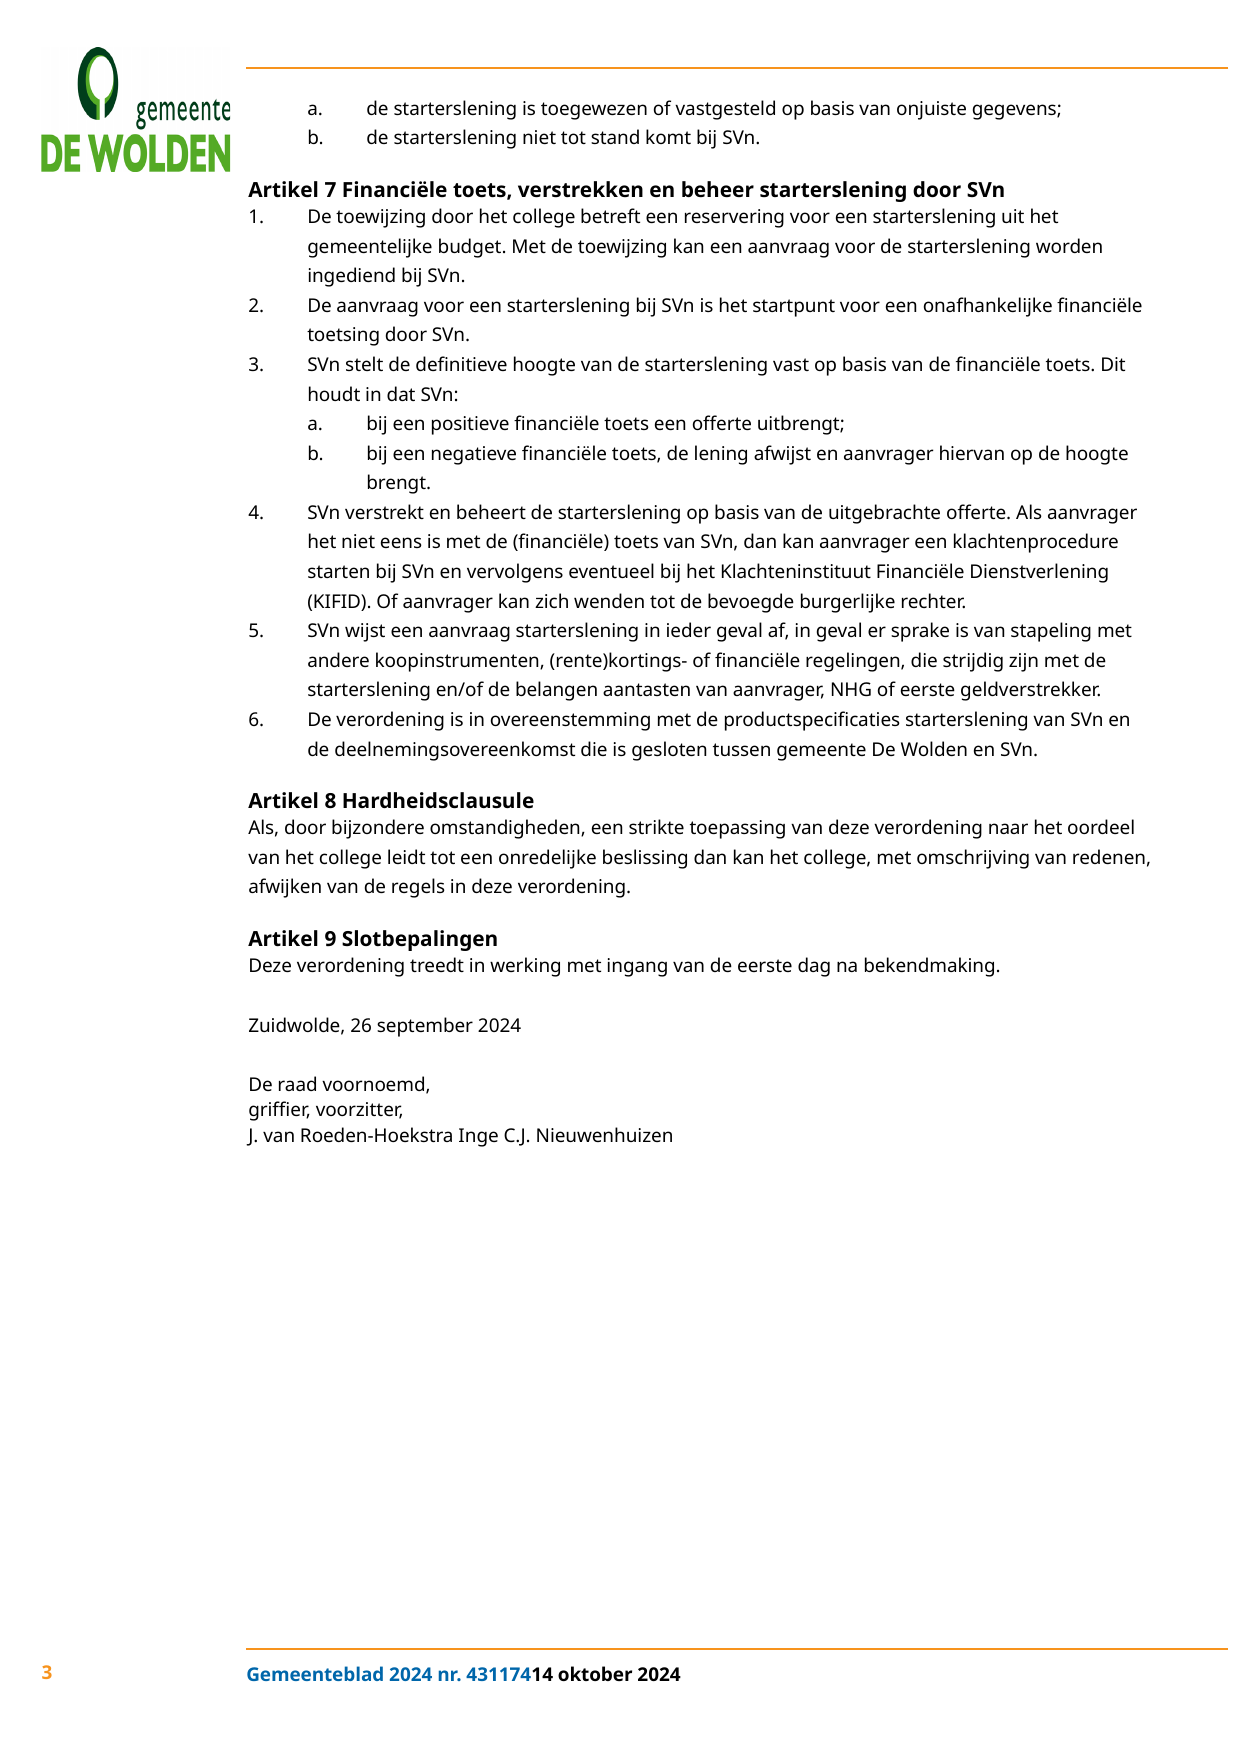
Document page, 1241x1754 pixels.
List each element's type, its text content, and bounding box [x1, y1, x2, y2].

list de starterslening is toegewezen of vastgesteld op basis van onjuiste gegevens; [307, 95, 1152, 121]
text Zuidwolde, 26 september 2024 [248, 1012, 1152, 1037]
list De aanvraag voor een starterslening bij SVn is het startpunt voor een onafhankelijke financiële toetsing door SVn. [248, 292, 1152, 347]
list SVn stelt de definitieve hoogte van de starterslening vast op basis van de financiële toets. Dit houdt in dat SVn: [248, 351, 1152, 406]
text Artikel 9 Slotbepalingen [248, 924, 1152, 953]
text J. van Roeden-Hoekstra Inge C.J. Nieuwenhuizen [248, 1122, 1152, 1148]
text Als, door bijzondere omstandigheden, een strikte toepassing van deze verordening naar het oordeel van het college leidt tot een onredelijke beslissing dan kan het college, met omschrijving van redenen, afwijken van de regels in deze verordening. [248, 814, 1152, 899]
list De toewijzing door het college betreft een reservering voor een starterslening uit het gemeentelijke budget. Met de toewijzing kan een aanvraag voor de starterslening worden ingediend bij SVn. [248, 203, 1152, 288]
picture [41, 47, 231, 172]
list De verordening is in overeenstemming met de productspecificaties starterslening van SVn en de deelnemingsovereenkomst die is gesloten tussen gemeente De Wolden en SVn. [248, 706, 1152, 761]
text Deze verordening treedt in werking met ingang van de eerste dag na bekendmaking. [248, 953, 1152, 978]
text Artikel 8 Hardheidsclausule [248, 786, 1152, 814]
text Artikel 7 Financiële toets, verstrekken en beheer starterslening door SVn [248, 175, 1152, 203]
list SVn verstrekt en beheert de starterslening op basis van de uitgebrachte offerte. Als aanvrager het niet eens is met de (financiële) toets van SVn, dan kan aanvrager een klachtenprocedure starten bij SVn en vervolgens eventueel bij het Klachteninstituut Financiële Dienstverlening (KIFID). Of aanvrager kan zich wenden tot de bevoegde burgerlijke rechter. [248, 499, 1152, 613]
list de starterslening niet tot stand komt bij SVn. [307, 124, 1152, 150]
list SVn wijst een aanvraag starterslening in ieder geval af, in geval er sprake is van stapeling met andere koopinstrumenten, (rente)kortings- of financiële regelingen, die strijdig zijn met de starterslening en/of de belangen aantasten van aanvrager, NHG of eerste geldverstrekker. [248, 617, 1152, 702]
text De raad voornoemd, [248, 1071, 1152, 1097]
list bij een positieve financiële toets een offerte uitbrengt; [307, 410, 1152, 436]
text griffier, voorzitter, [248, 1097, 1152, 1122]
list bij een negatieve financiële toets, de lening afwijst en aanvrager hiervan op de hoogte brengt. [307, 440, 1152, 495]
